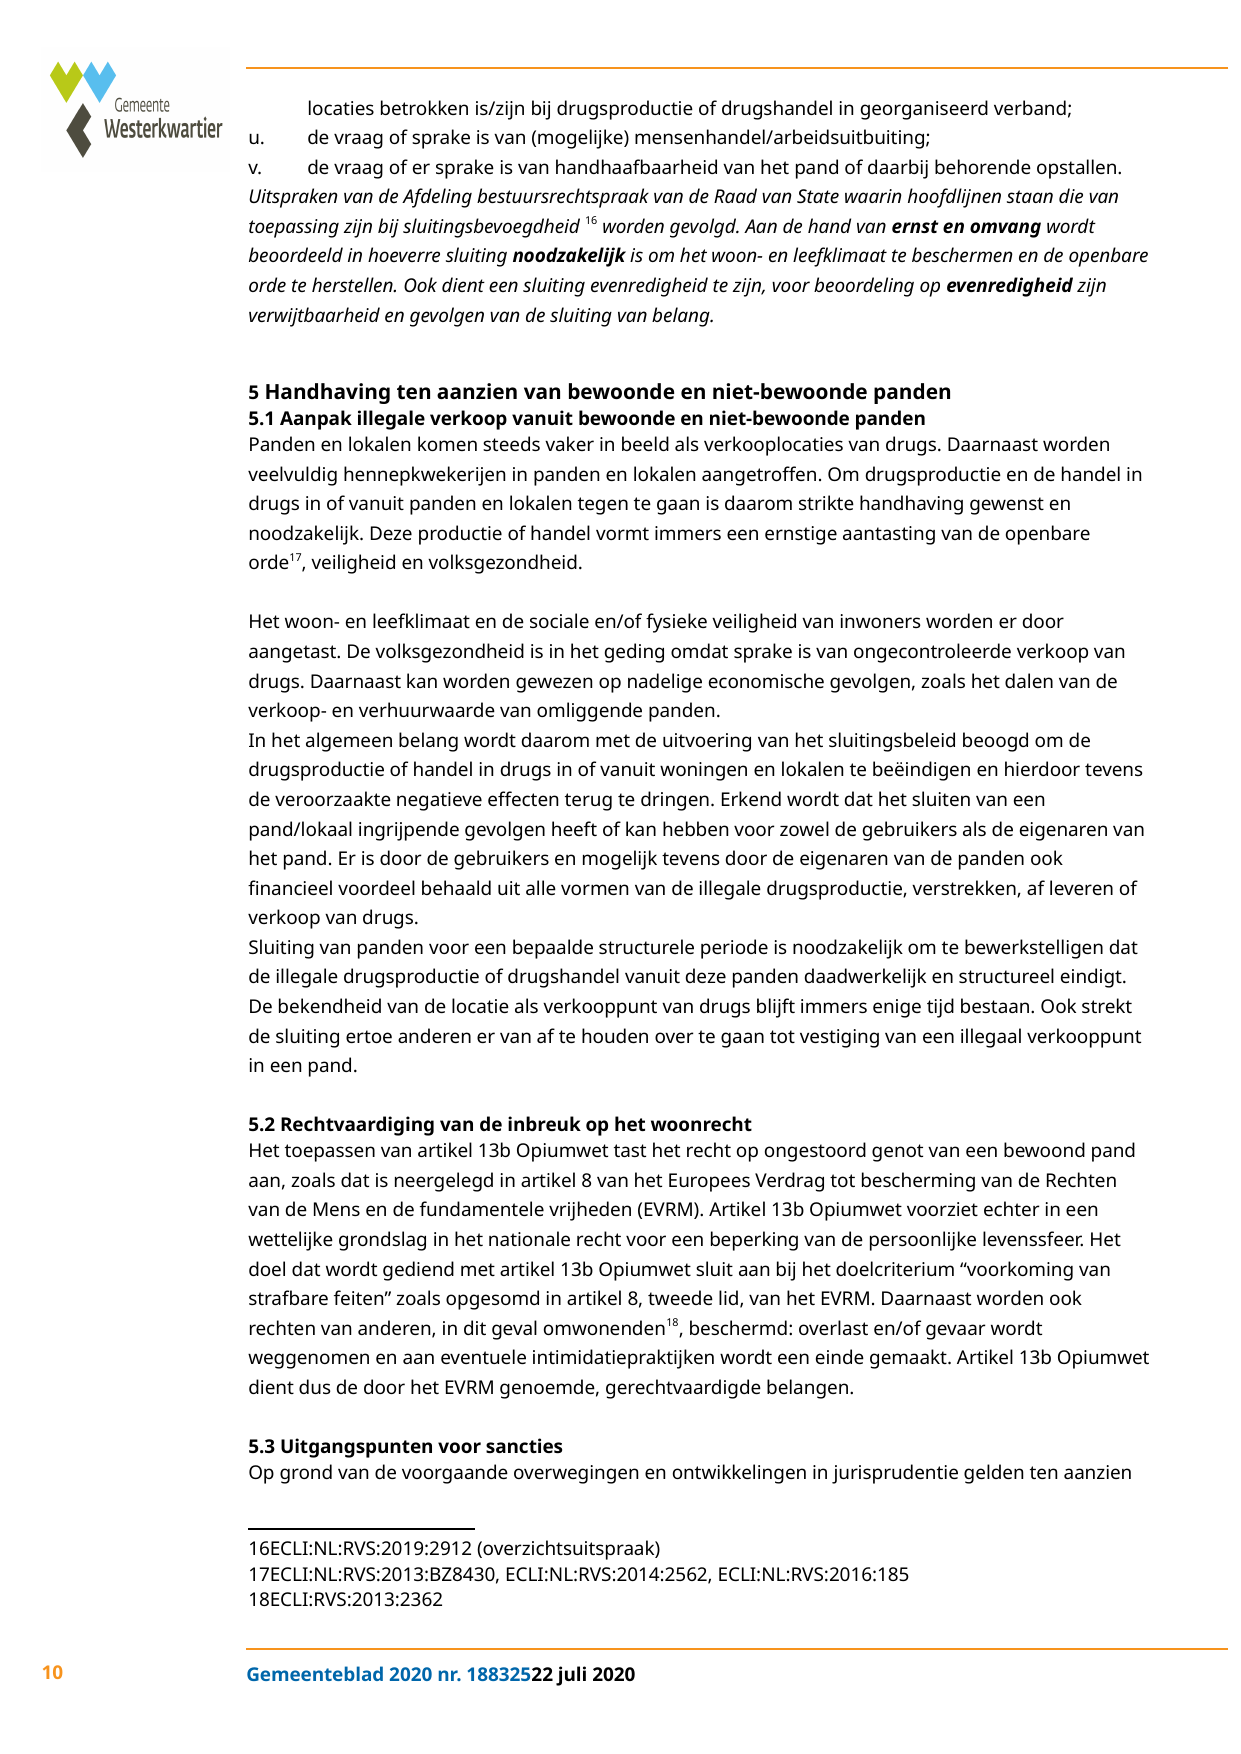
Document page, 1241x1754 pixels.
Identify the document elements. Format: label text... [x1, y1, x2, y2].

text 5.1 Aanpak illegale verkoop vanuit bewoonde en niet-bewoonde panden [248, 406, 1152, 431]
text Op grond van de voorgaande overwegingen en ontwikkelingen in jurisprudentie gelden ten aanzien [248, 1459, 1152, 1485]
text Uitspraken van de Afdeling bestuursrechtspraak van de Raad van State waarin hoofdlijnen staan die van toepassing zijn bij sluitingsbevoegdheid worden gevolgd. Aan de hand van ernst en omvang wordt beoordeeld in hoeverre sluiting noodzakelijk is om het woon- en leefklimaat te beschermen en de openbare orde te herstellen. Ook dient een sluiting evenredigheid te zijn, voor beoordeling op evenredigheid zijn verwijtbaarheid en gevolgen van de sluiting van belang. [248, 183, 1152, 328]
text Het toepassen van artikel 13b Opiumwet tast het recht op ongestoord genot van een bewoond pand aan, zoals dat is neergelegd in artikel 8 van het Europees Verdrag tot bescherming van de Rechten van de Mens en de fundamentele vrijheden (EVRM). Artikel 13b Opiumwet voorziet echter in een wettelijke grondslag in het nationale recht voor een beperking van de persoonlijke levenssfeer. Het doel dat wordt gediend met artikel 13b Opiumwet sluit aan bij het doelcriterium “voorkoming van strafbare feiten” zoals opgesomd in artikel 8, tweede lid, van het EVRM. Daarnaast worden ook rechten van anderen, in dit geval omwonenden, beschermd: overlast en/of gevaar wordt weggenomen en aan eventuele intimidatiepraktijken wordt een einde gemaakt. Artikel 13b Opiumwet dient dus de door het EVRM genoemde, gerechtvaardigde belangen. [248, 1137, 1152, 1400]
text ECLI:NL:RVS:2019:2912 (overzichtsuitspraak) [248, 1535, 1152, 1561]
text ECLI:RVS:2013:2362 [248, 1586, 1152, 1612]
text Het woon- en leefklimaat en de sociale en/of fysieke veiligheid van inwoners worden er door aangetast. De volksgezondheid is in het geding omdat sprake is van ongecontroleerde verkoop van drugs. Daarnaast kan worden gewezen op nadelige economische gevolgen, zoals het dalen van de verkoop- en verhuurwaarde van omliggende panden. [248, 609, 1152, 723]
text 5.2 Rechtvaardiging van de inbreuk op het woonrecht [248, 1112, 1152, 1137]
text In het algemeen belang wordt daarom met de uitvoering van het sluitingsbeleid beoogd om de drugsproductie of handel in drugs in of vanuit woningen en lokalen te beëindigen en hierdoor tevens de veroorzaakte negatieve effecten terug te dringen. Erkend wordt dat het sluiten van een pand/lokaal ingrijpende gevolgen heeft of kan hebben voor zowel de gebruikers als de eigenaren van het pand. Er is door de gebruikers en mogelijk tevens door de eigenaren van de panden ook financieel voordeel behaald uit alle vormen van de illegale drugsproductie, verstrekken, af leveren of verkoop van drugs. [248, 727, 1152, 930]
list de vraag of sprake is van (mogelijke) mensenhandel/arbeidsuitbuiting; [248, 124, 1152, 150]
text Panden en lokalen komen steeds vaker in beeld als verkooplocaties van drugs. Daarnaast worden veelvuldig hennepkwekerijen in panden en lokalen aangetroffen. Om drugsproductie en de handel in drugs in of vanuit panden en lokalen tegen te gaan is daarom strikte handhaving gewenst en noodzakelijk. Deze productie of handel vormt immers een ernstige aantasting van de openbare orde, veiligheid en volksgezondheid. [248, 431, 1152, 575]
text Sluiting van panden voor een bepaalde structurele periode is noodzakelijk om te bewerkstelligen dat de illegale drugsproductie of drugshandel vanuit deze panden daadwerkelijk en structureel eindigt. De bekendheid van de locatie als verkooppunt van drugs blijft immers enige tijd bestaan. Ook strekt de sluiting ertoe anderen er van af te houden over te gaan tot vestiging van een illegaal verkooppunt in een pand. [248, 934, 1152, 1078]
list locaties betrokken is/zijn bij drugsproductie of drugshandel in georganiseerd verband; [248, 95, 1152, 121]
text 5 Handhaving ten aanzien van bewoonde en niet-bewoonde panden [248, 377, 1152, 406]
list de vraag of er sprake is van handhaafbaarheid van het pand of daarbij behorende opstallen. [248, 154, 1152, 180]
text 5.3 Uitgangspunten voor sancties [248, 1433, 1152, 1459]
picture [41, 47, 231, 172]
text ECLI:NL:RVS:2013:BZ8430, ECLI:NL:RVS:2014:2562, ECLI:NL:RVS:2016:185 [248, 1561, 1152, 1586]
